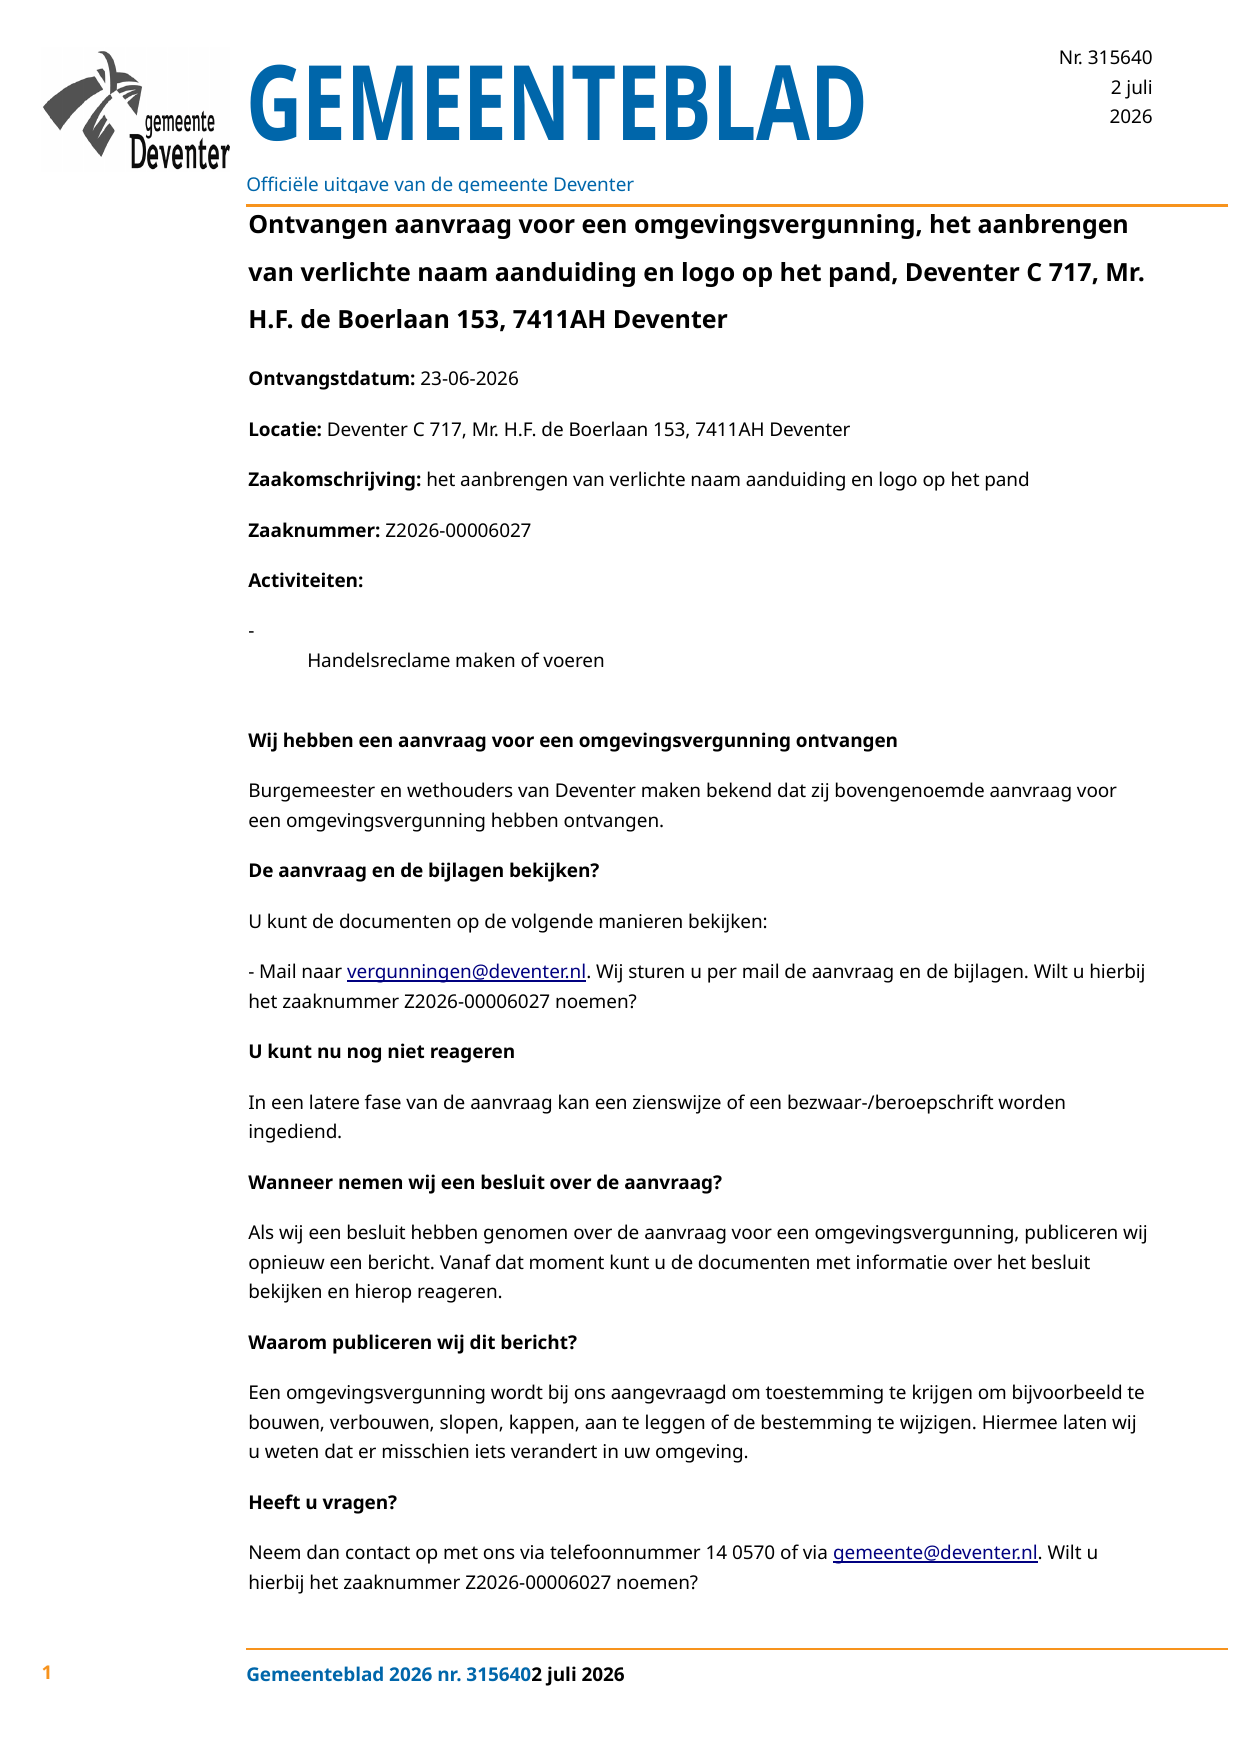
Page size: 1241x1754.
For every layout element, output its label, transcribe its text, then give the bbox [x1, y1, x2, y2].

text Activiteiten: [248, 567, 1152, 593]
text Zaakomschrijving: het aanbrengen van verlichte naam aanduiding en logo op het pand [248, 466, 1152, 492]
text Ontvangstdatum: 23-06-2026 [248, 366, 1152, 391]
list Handelsreclame maken of voeren [248, 647, 1152, 673]
text Zaaknummer: Z2026-00006027 [248, 517, 1152, 542]
text De aanvraag en de bijlagen bekijken? [248, 858, 1152, 883]
text Heeft u vragen? [248, 1489, 1152, 1514]
text U kunt de documenten op de volgende manieren bekijken: [248, 908, 1152, 934]
text Waarom publiceren wij dit bericht? [248, 1329, 1152, 1354]
text U kunt nu nog niet reageren [248, 1038, 1152, 1064]
text Burgemeester en wethouders van Deventer maken bekend dat zij bovengenoemde aanvraag voor een omgevingsvergunning hebben ontvangen. [248, 778, 1152, 833]
text - Mail naar vergunningen@deventer.nl. Wij sturen u per mail de aanvraag en de bijlagen. Wilt u hierbij het zaaknummer Z2026-00006027 noemen? [248, 958, 1152, 1014]
picture [41, 47, 231, 172]
text Een omgevingsvergunning wordt bij ons aangevraagd om toestemming te krijgen om bijvoorbeeld te bouwen, verbouwen, slopen, kappen, aan te leggen of de bestemming te wijzigen. Hiermee laten wij u weten dat er misschien iets verandert in uw omgeving. [248, 1379, 1152, 1464]
text In een latere fase van de aanvraag kan een zienswijze of een bezwaar-/beroepschrift worden ingediend. [248, 1089, 1152, 1144]
text Wanneer nemen wij een besluit over de aanvraag? [248, 1169, 1152, 1194]
text Wij hebben een aanvraag voor een omgevingsvergunning ontvangen [248, 727, 1152, 753]
text Neem dan contact op met ons via telefoonnummer 14 0570 of via gemeente@deventer.nl. Wilt u hierbij het zaaknummer Z2026-00006027 noemen? [248, 1539, 1152, 1594]
text Locatie: Deventer C 717, Mr. H.F. de Boerlaan 153, 7411AH Deventer [248, 416, 1152, 442]
text Als wij een besluit hebben genomen over de aanvraag voor een omgevingsvergunning, publiceren wij opnieuw een bericht. Vanaf dat moment kunt u de documenten met informatie over het besluit bekijken en hierop reageren. [248, 1219, 1152, 1304]
text Ontvangen aanvraag voor een omgevingsvergunning, het aanbrengen van verlichte naam aanduiding en logo op het pand, Deventer C 717, Mr. H.F. de Boerlaan 153, 7411AH Deventer [248, 207, 1152, 336]
